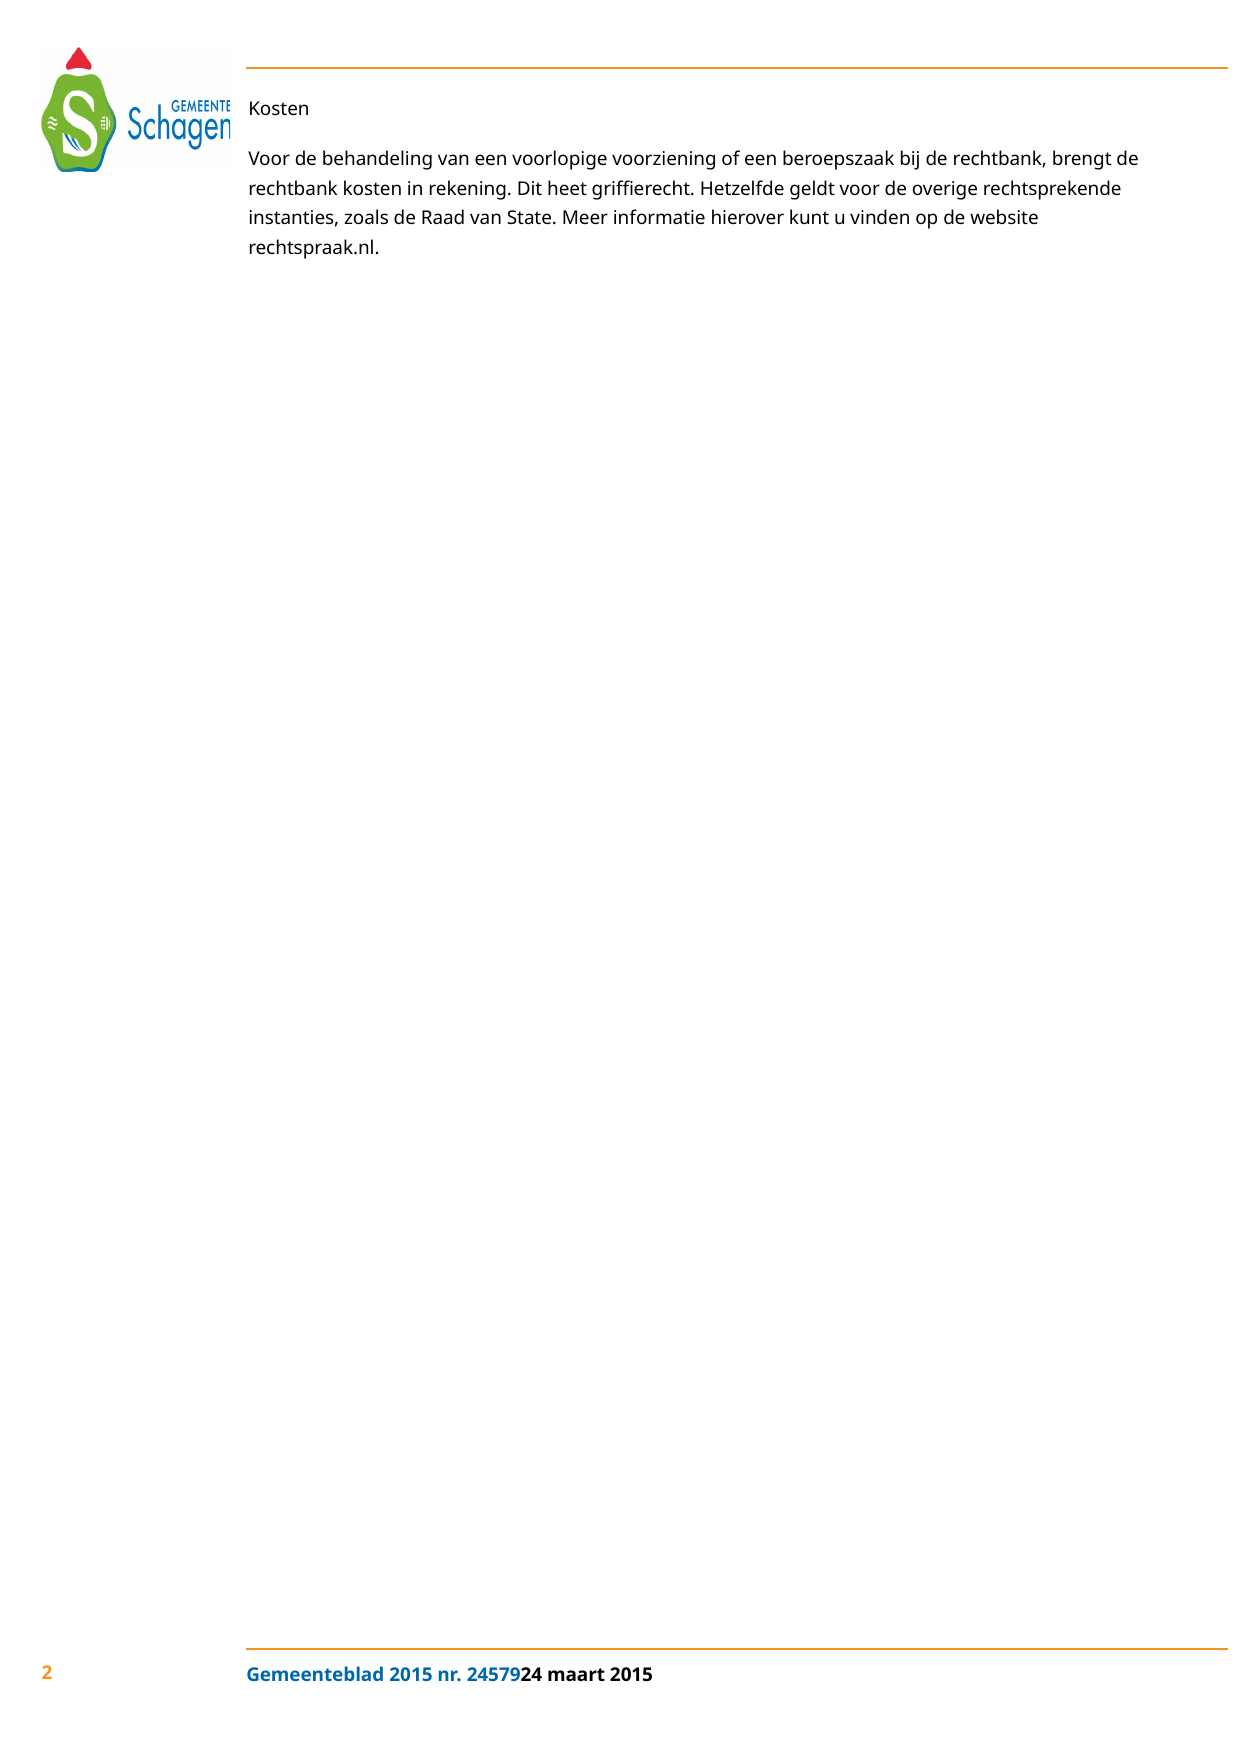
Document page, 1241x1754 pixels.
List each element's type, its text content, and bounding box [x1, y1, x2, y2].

text Kosten [248, 95, 1152, 121]
picture [41, 47, 231, 172]
text Voor de behandeling van een voorlopige voorziening of een beroepszaak bij de rechtbank, brengt de rechtbank kosten in rekening. Dit heet griffierecht. Hetzelfde geldt voor de overige rechtsprekende instanties, zoals de Raad van State. Meer informatie hierover kunt u vinden op de website rechtspraak.nl. [248, 145, 1152, 260]
